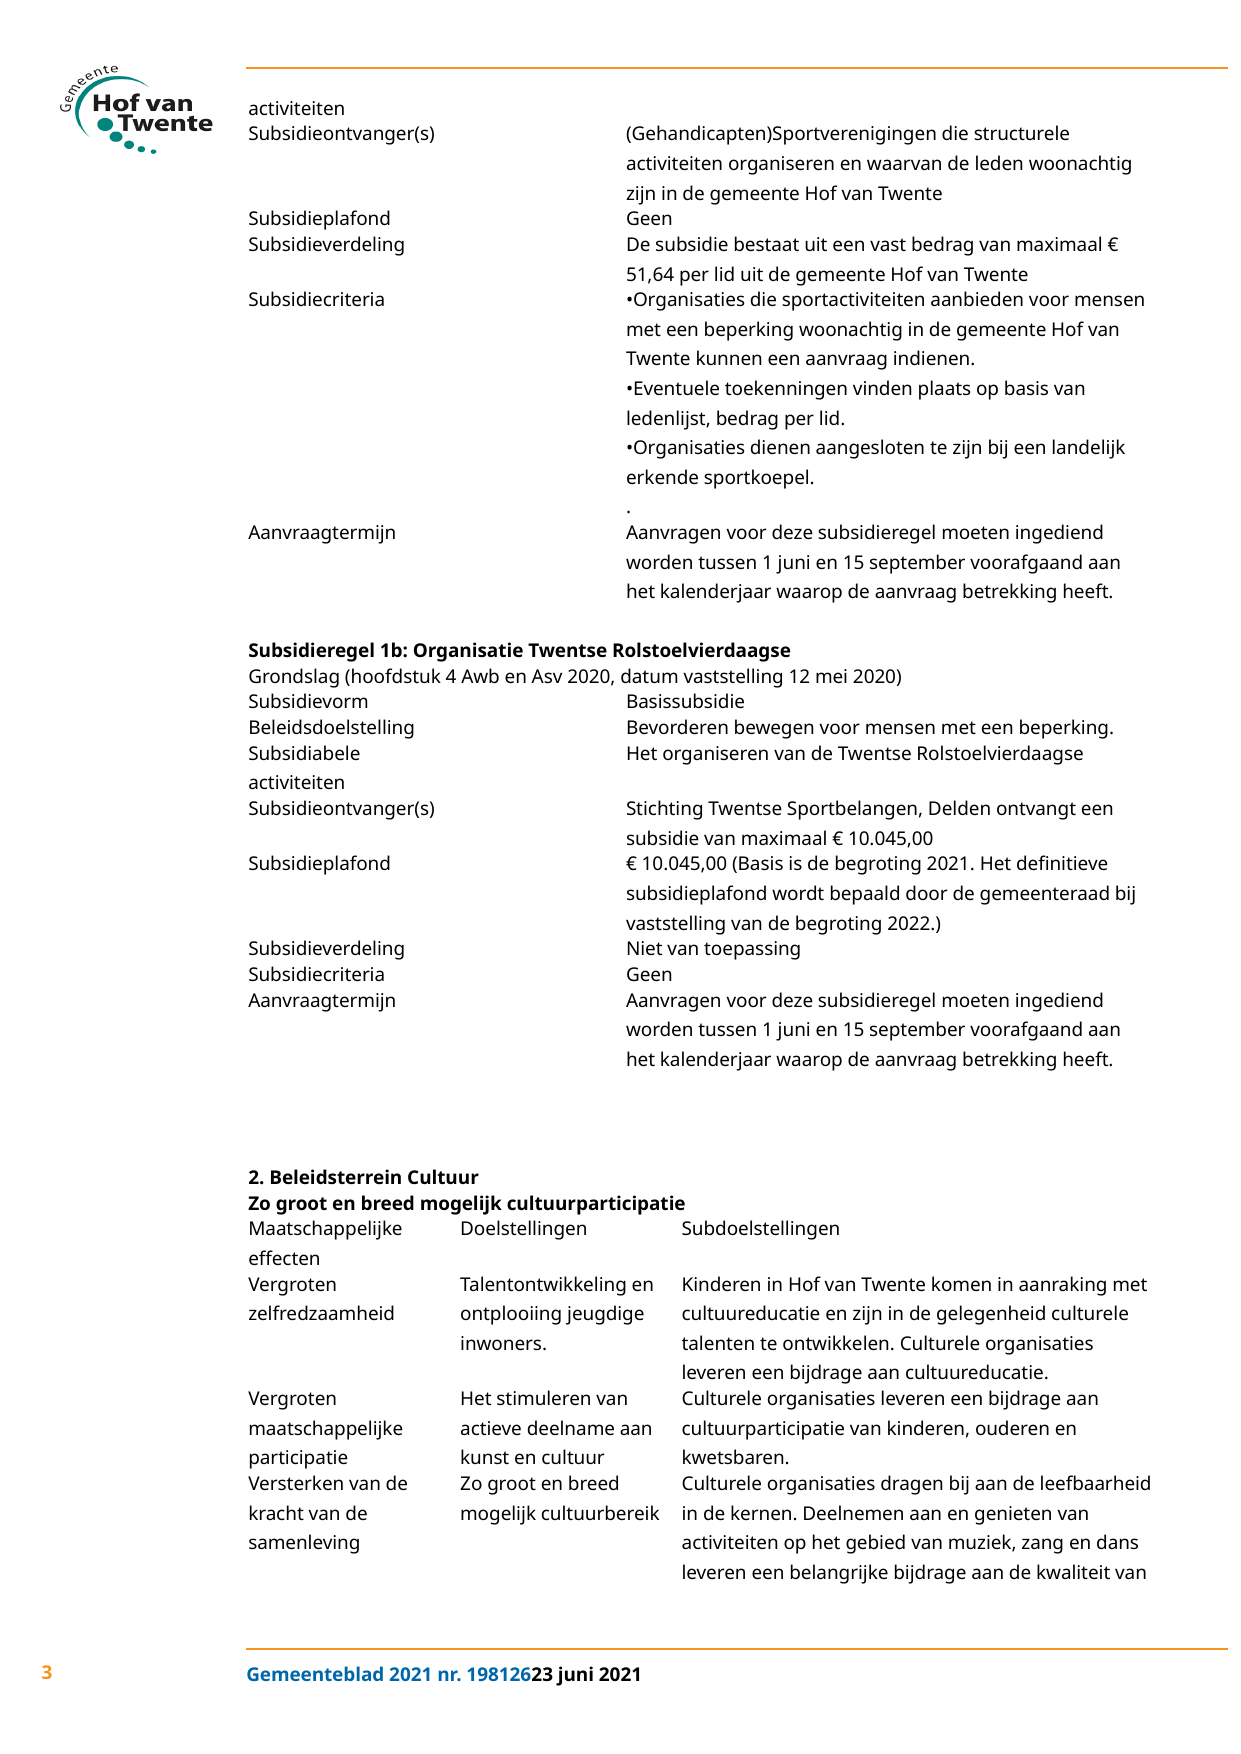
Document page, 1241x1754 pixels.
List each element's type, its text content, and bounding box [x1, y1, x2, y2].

table_cell Aanvragen voor deze subsidieregel moeten ingediend worden tussen 1 juni en 15 september voorafgaand aan het kalenderjaar waarop de aanvraag betrekking heeft. [626, 519, 1152, 604]
table_cell [437, 795, 626, 851]
table_cell Subsidieverdeling [248, 231, 437, 286]
table_cell Het stimuleren van actieve deelname aan kunst en cultuur [460, 1385, 681, 1470]
table_cell Subdoelstellingen [681, 1215, 1152, 1271]
table_cell Talentontwikkeling en ontplooiing jeugdige inwoners. [460, 1271, 681, 1385]
table_cell Zo groot en breed mogelijk cultuurbereik [460, 1470, 681, 1584]
table_cell activiteiten [248, 95, 437, 121]
table_cell [437, 205, 626, 231]
table_cell Subsidieplafond [248, 851, 437, 936]
table_cell [437, 987, 626, 1072]
table_cell [437, 936, 626, 961]
table_header Subsidieregel 1b: Organisatie Twentse Rolstoelvierdaagse [248, 637, 1152, 663]
table_cell Geen [626, 205, 1152, 231]
table_cell Subsidiecriteria [248, 961, 437, 987]
table_cell Vergroten zelfredzaamheid [248, 1271, 460, 1385]
table_cell [437, 851, 626, 936]
table_cell Subsidieplafond [248, 205, 437, 231]
table_cell Geen [626, 961, 1152, 987]
table_cell Het organiseren van de Twentse Rolstoelvierdaagse [626, 740, 1152, 795]
table_cell Niet van toepassing [626, 936, 1152, 961]
table_cell Basissubsidie [626, 689, 1152, 714]
table_cell Aanvraagtermijn [248, 519, 437, 604]
table_header 2. Beleidsterrein Cultuur [248, 1164, 1152, 1190]
table_cell Maatschappelijke effecten [248, 1215, 460, 1271]
table_cell Aanvragen voor deze subsidieregel moeten ingediend worden tussen 1 juni en 15 september voorafgaand aan het kalenderjaar waarop de aanvraag betrekking heeft. [626, 987, 1152, 1072]
table_cell Beleidsdoelstelling [248, 714, 437, 740]
table_cell Bevorderen bewegen voor mensen met een beperking. [626, 714, 1152, 740]
table_cell Subsidieverdeling [248, 936, 437, 961]
table_cell [437, 961, 626, 987]
table_cell € 10.045,00 (Basis is de begroting 2021. Het definitieve subsidieplafond wordt bepaald door de gemeenteraad bij vaststelling van de begroting 2022.) [626, 851, 1152, 936]
table_cell [437, 519, 626, 604]
table_cell [437, 95, 626, 121]
table_cell [437, 121, 626, 205]
table_cell Versterken van de kracht van de samenleving [248, 1470, 460, 1584]
table_cell •Organisaties die sportactiviteiten aanbieden voor mensen met een beperking woonachtig in de gemeente Hof van Twente kunnen een aanvraag indienen. •Eventuele toekenningen vinden plaats op basis van ledenlijst, bedrag per lid. •Organisaties dienen aangesloten te zijn bij een landelijk erkende sportkoepel. . [626, 286, 1152, 519]
table_cell Culturele organisaties dragen bij aan de leefbaarheid in de kernen. Deelnemen aan en genieten van activiteiten op het gebied van muziek, zang en dans leveren een belangrijke bijdrage aan de kwaliteit van [681, 1470, 1152, 1584]
table_cell Stichting Twentse Sportbelangen, Delden ontvangt een subsidie van maximaal € 10.045,00 [626, 795, 1152, 851]
table_cell [437, 286, 626, 519]
table_cell Subsidieontvanger(s) [248, 121, 437, 205]
table_cell [626, 95, 1152, 121]
table_cell De subsidie bestaat uit een vast bedrag van maximaal € 51,64 per lid uit de gemeente Hof van Twente [626, 231, 1152, 286]
table_cell [437, 231, 626, 286]
picture [41, 47, 231, 172]
table_cell Subsidiabele activiteiten [248, 740, 437, 795]
table_cell Vergroten maatschappelijke participatie [248, 1385, 460, 1470]
table_cell Subsidievorm [248, 689, 437, 714]
table_cell Kinderen in Hof van Twente komen in aanraking met cultuureducatie en zijn in de gelegenheid culturele talenten te ontwikkelen. Culturele organisaties leveren een bijdrage aan cultuureducatie. [681, 1271, 1152, 1385]
table_cell [437, 689, 626, 714]
table_cell Subsidiecriteria [248, 286, 437, 519]
table_cell Subsidieontvanger(s) [248, 795, 437, 851]
table_cell Grondslag (hoofdstuk 4 Awb en Asv 2020, datum vaststelling 12 mei 2020) [248, 663, 1152, 688]
table_cell Aanvraagtermijn [248, 987, 437, 1072]
table_cell (Gehandicapten)Sportverenigingen die structurele activiteiten organiseren en waarvan de leden woonachtig zijn in de gemeente Hof van Twente [626, 121, 1152, 205]
table_cell [437, 714, 626, 740]
table_cell Doelstellingen [460, 1215, 681, 1271]
table_cell Culturele organisaties leveren een bijdrage aan cultuurparticipatie van kinderen, ouderen en kwetsbaren. [681, 1385, 1152, 1470]
table_cell [437, 740, 626, 795]
table_cell Zo groot en breed mogelijk cultuurparticipatie [248, 1190, 1152, 1215]
